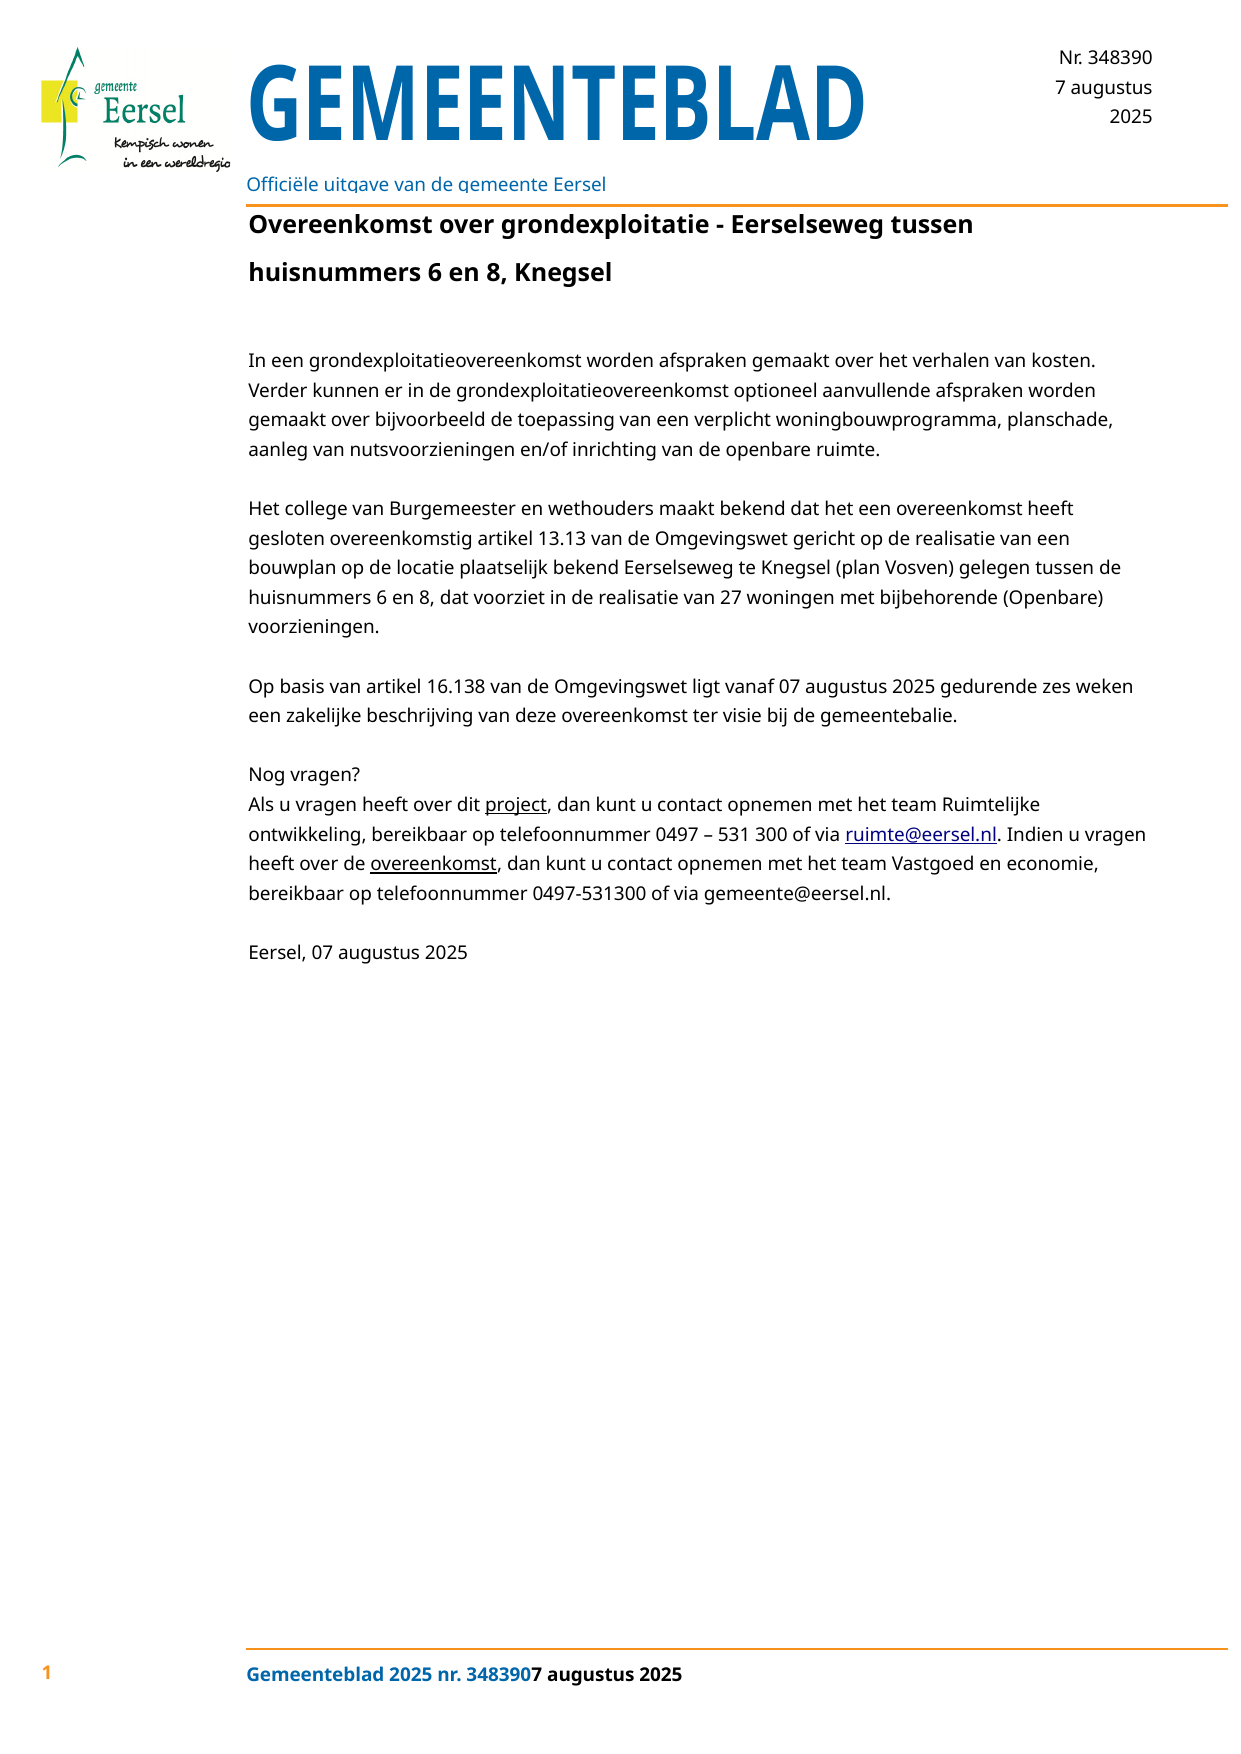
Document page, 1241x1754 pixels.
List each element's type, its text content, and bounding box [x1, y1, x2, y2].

text Het college van Burgemeester en wethouders maakt bekend dat het een overeenkomst heeft gesloten overeenkomstig artikel 13.13 van de Omgevingswet gericht op de realisatie van een bouwplan op de locatie plaatselijk bekend Eerselseweg te Knegsel (plan Vosven) gelegen tussen de huisnummers 6 en 8, dat voorziet in de realisatie van 27 woningen met bijbehorende (Openbare) voorzieningen. [248, 495, 1152, 639]
text In een grondexploitatieovereenkomst worden afspraken gemaakt over het verhalen van kosten. Verder kunnen er in de grondexploitatieovereenkomst optioneel aanvullende afspraken worden gemaakt over bijvoorbeeld de toepassing van een verplicht woningbouwprogramma, planschade, aanleg van nutsvoorzieningen en/of inrichting van de openbare ruimte. [248, 347, 1152, 462]
text Eersel, 07 augustus 2025 [248, 939, 1152, 965]
text Overeenkomst over grondexploitatie - Eerselseweg tussen huisnummers 6 en 8, Knegsel [248, 207, 1152, 288]
picture [41, 47, 231, 172]
text Als u vragen heeft over dit project, dan kunt u contact opnemen met het team Ruimtelijke ontwikkeling, bereikbaar op telefoonnummer 0497 – 531 300 of via ruimte@eersel.nl. Indien u vragen heeft over de overeenkomst, dan kunt u contact opnemen met het team Vastgoed en economie, bereikbaar op telefoonnummer 0497-531300 of via gemeente@eersel.nl. [248, 791, 1152, 906]
text Nog vragen? [248, 762, 1152, 787]
text Op basis van artikel 16.138 van de Omgevingswet ligt vanaf 07 augustus 2025 gedurende zes weken een zakelijke beschrijving van deze overeenkomst ter visie bij de gemeentebalie. [248, 673, 1152, 728]
